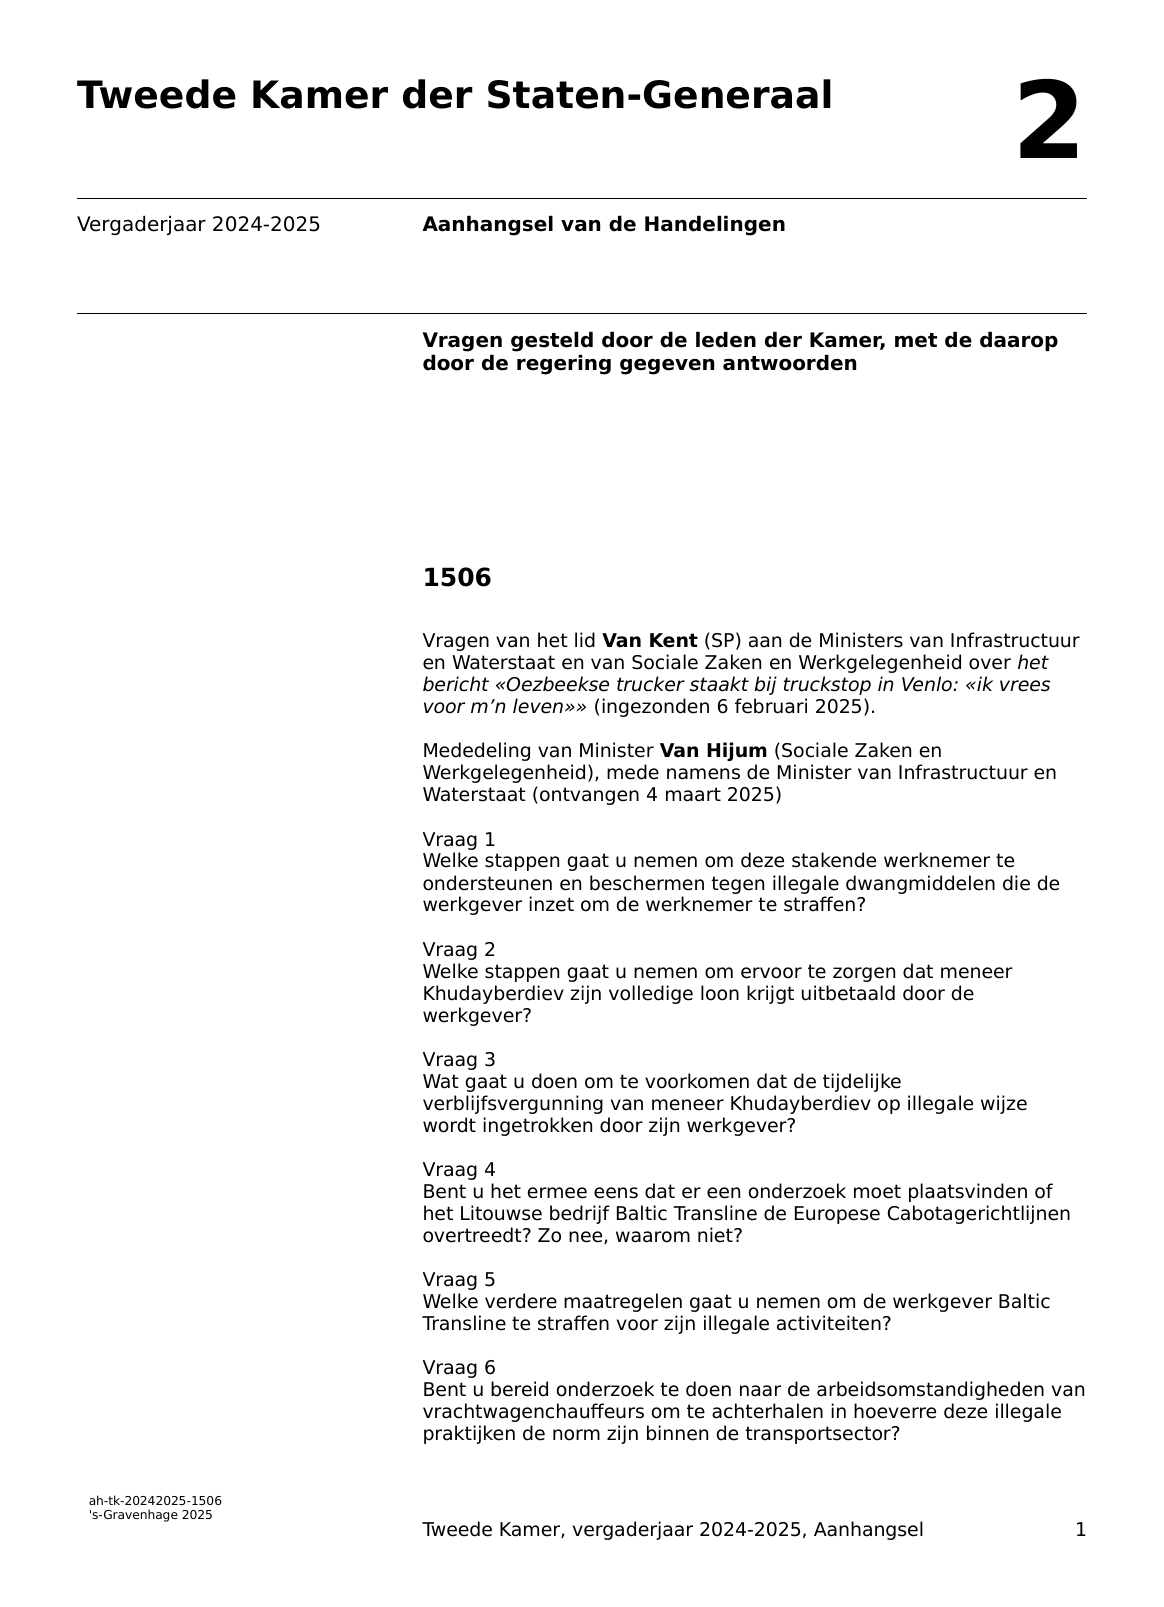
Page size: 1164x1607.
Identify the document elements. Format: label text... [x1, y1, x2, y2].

text ah-tk-20242025-1506 [88, 1494, 323, 1508]
text Vragen van het lid Van Kent (SP) aan de Ministers van Infrastructuur en Waterstaat en van Sociale Zaken en Werkgelegenheid over het bericht «Oezbeekse trucker staakt bij truckstop in Venlo: «ik vrees voor m’n leven»» (ingezonden 6 februari 2025). [422, 630, 1087, 718]
table_cell Vragen gesteld door de leden der Kamer, met de daarop door de regering gegeven antwoorden [422, 314, 1087, 375]
text Wat gaat u doen om te voorkomen dat de tijdelijke verblijfsvergunning van meneer Khudayberdiev op illegale wijze wordt ingetrokken door zijn werkgever? [422, 1071, 1087, 1137]
table_cell Aanhangsel van de Handelingen [422, 199, 1087, 313]
table_cell [77, 314, 422, 375]
text Vraag 2 [422, 938, 1087, 961]
text Vraag 4 [422, 1159, 1087, 1181]
text 1506 [422, 563, 1087, 592]
table_cell Vergaderjaar 2024-2025 [77, 199, 422, 313]
text Bent u het ermee eens dat er een onderzoek moet plaatsvinden of het Litouwse bedrijf Baltic Transline de Europese Cabotagerichtlijnen overtreedt? Zo nee, waarom niet? [422, 1181, 1087, 1247]
text Vraag 1 [422, 828, 1087, 850]
text Welke stappen gaat u nemen om deze stakende werknemer te ondersteunen en beschermen tegen illegale dwangmiddelen die de werkgever inzet om de werknemer te straffen? [422, 850, 1087, 916]
text Vraag 3 [422, 1049, 1087, 1071]
text Vraag 6 [422, 1357, 1087, 1379]
table_header Tweede Kamer der Staten-Generaal [77, 59, 886, 198]
table_header 2 [886, 59, 1087, 198]
text 's-Gravenhage 2025 [88, 1508, 323, 1522]
text Vraag 5 [422, 1269, 1087, 1291]
text Mededeling van Minister Van Hijum (Sociale Zaken en Werkgelegenheid), mede namens de Minister van Infrastructuur en Waterstaat (ontvangen 4 maart 2025) [422, 740, 1087, 806]
text Welke verdere maatregelen gaat u nemen om de werkgever Baltic Transline te straffen voor zijn illegale activiteiten? [422, 1291, 1087, 1335]
text Welke stappen gaat u nemen om ervoor te zorgen dat meneer Khudayberdiev zijn volledige loon krijgt uitbetaald door de werkgever? [422, 961, 1087, 1026]
text Bent u bereid onderzoek te doen naar de arbeidsomstandigheden van vrachtwagenchauffeurs om te achterhalen in hoeverre deze illegale praktijken de norm zijn binnen de transportsector? [422, 1379, 1087, 1445]
